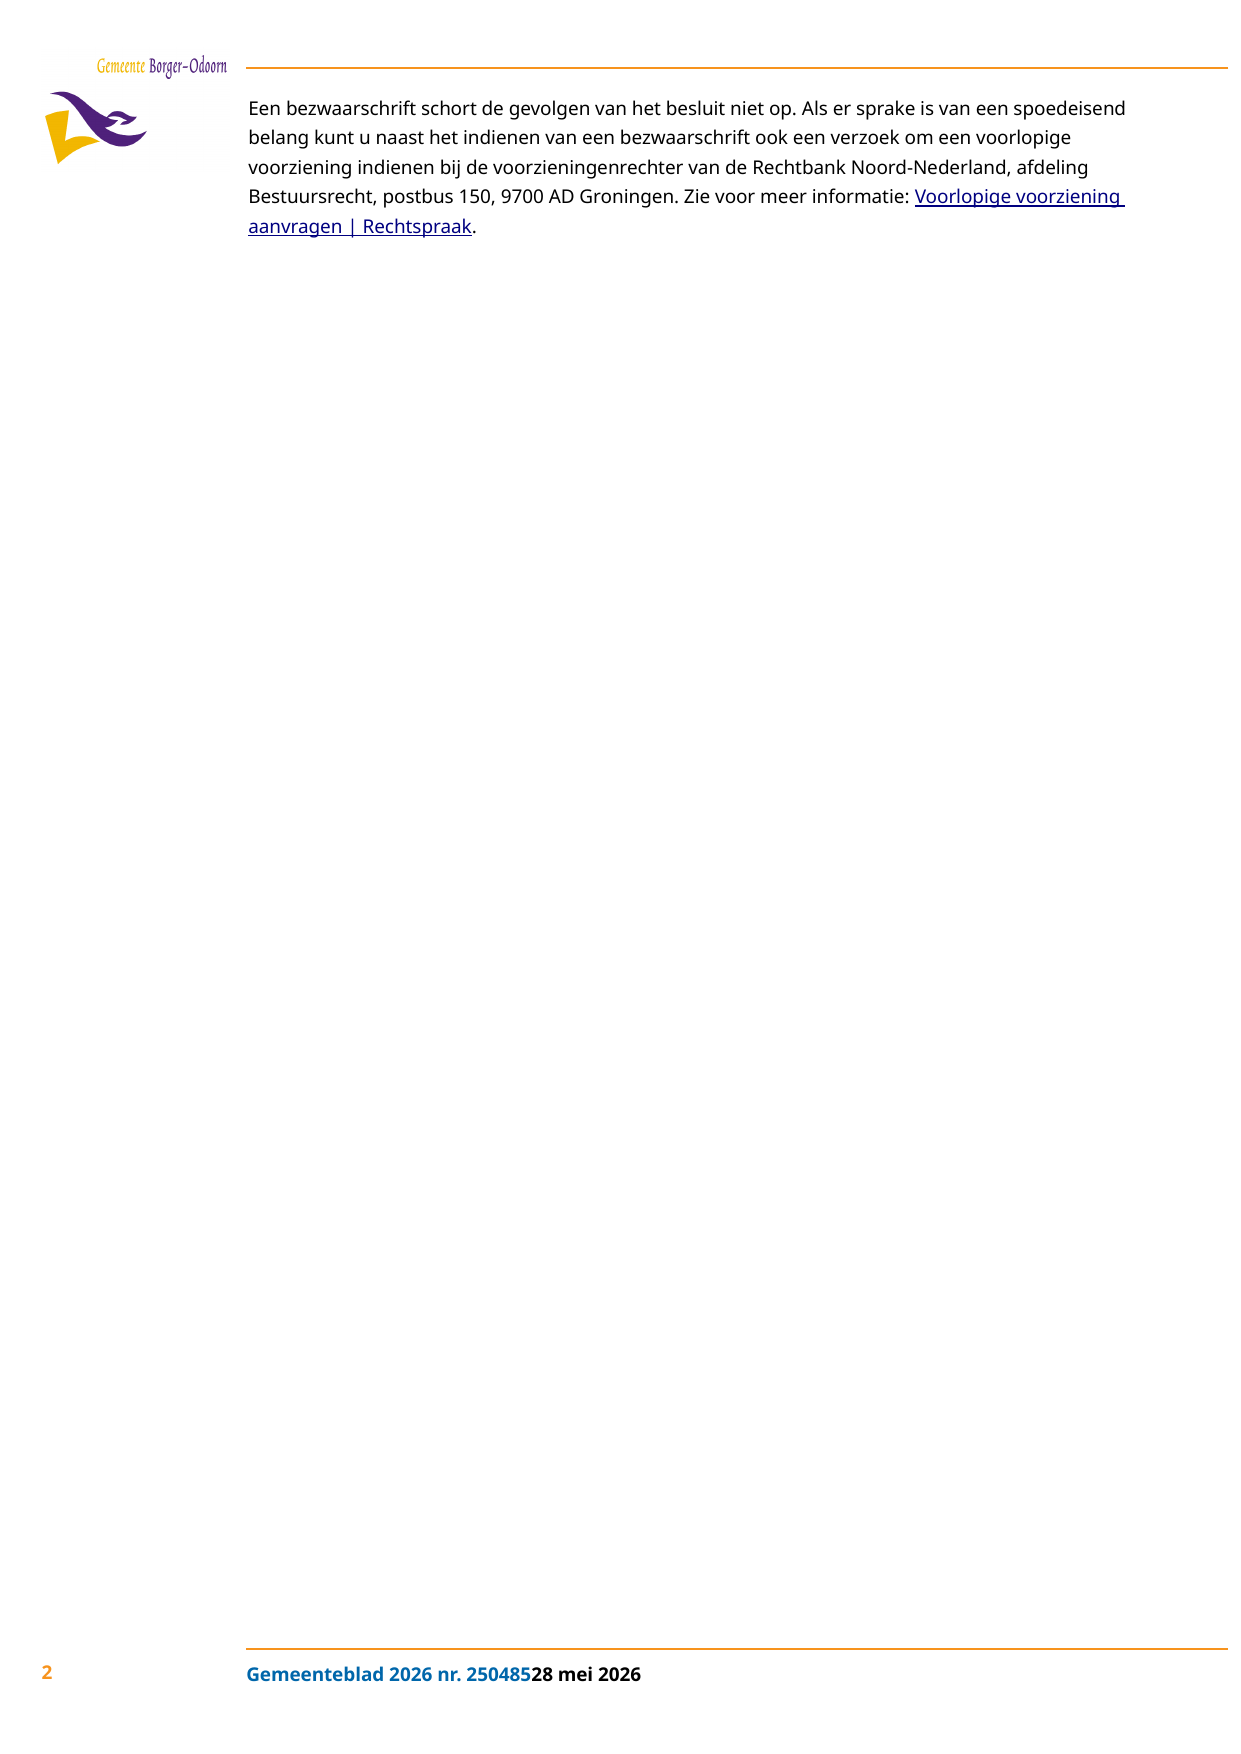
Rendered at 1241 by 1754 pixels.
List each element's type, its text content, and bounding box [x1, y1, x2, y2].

text Een bezwaarschrift schort de gevolgen van het besluit niet op. Als er sprake is van een spoedeisend belang kunt u naast het indienen van een bezwaarschrift ook een verzoek om een voorlopige voorziening indienen bij de voorzieningenrechter van de Rechtbank Noord-Nederland, afdeling Bestuursrecht, postbus 150, 9700 AD Groningen. Zie voor meer informatie: Voorlopige voorziening aanvragen | Rechtspraak. [248, 95, 1152, 239]
picture [41, 47, 231, 172]
